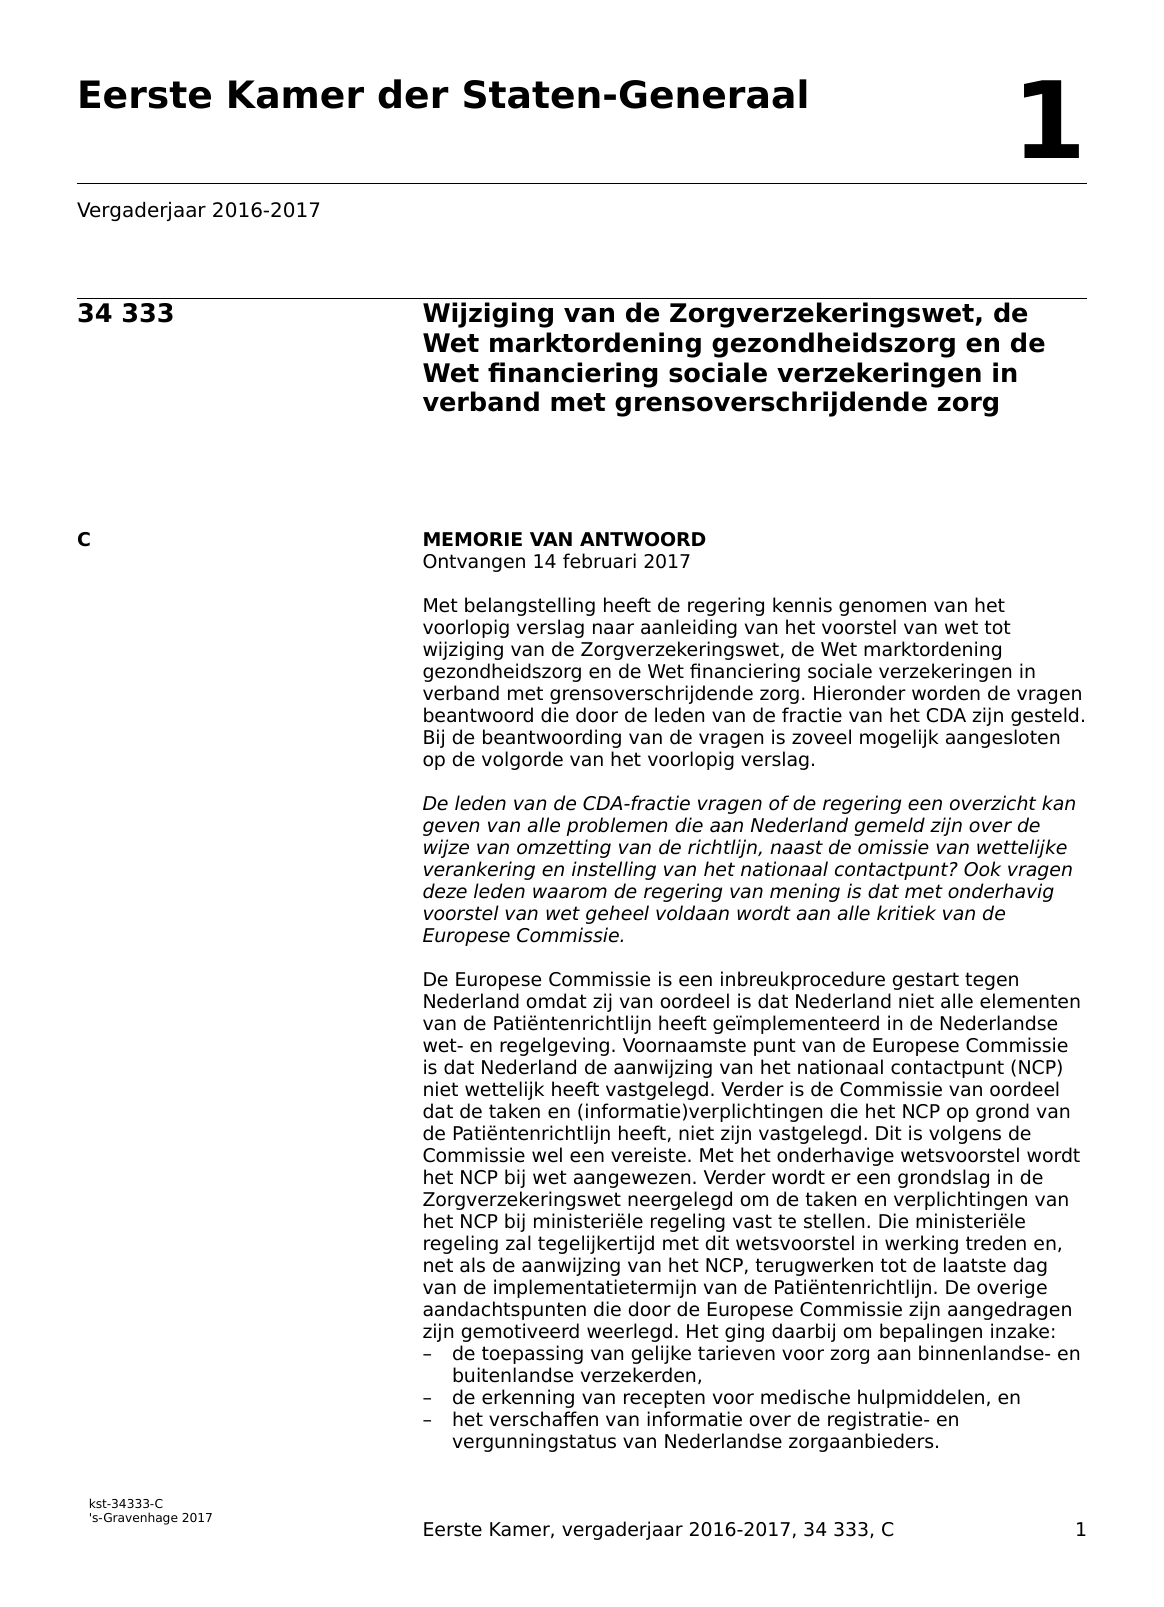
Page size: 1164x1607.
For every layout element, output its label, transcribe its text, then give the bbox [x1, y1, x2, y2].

text De leden van de CDA-fractie vragen of de regering een overzicht kan geven van alle problemen die aan Nederland gemeld zijn over de wijze van omzetting van de richtlijn, naast de omissie van wettelijke verankering en instelling van het nationaal contactpunt? Ook vragen deze leden waarom de regering van mening is dat met onderhavig voorstel van wet geheel voldaan wordt aan alle kritiek van de Europese Commissie. [422, 793, 1087, 947]
subtitle 34 333 Wijziging van de Zorgverzekeringswet, de Wet marktordening gezondheidszorg en de Wet financiering sociale verzekeringen in verband met grensoverschrijdende zorg [77, 299, 1087, 418]
text – de erkenning van recepten voor medische hulpmiddelen, en [422, 1387, 1087, 1408]
text kst-34333-C [88, 1497, 323, 1511]
text De Europese Commissie is een inbreukprocedure gestart tegen Nederland omdat zij van oordeel is dat Nederland niet alle elementen van de Patiëntenrichtlijn heeft geïmplementeerd in de Nederlandse wet- en regelgeving. Voornaamste punt van de Europese Commissie is dat Nederland de aanwijzing van het nationaal contactpunt (NCP) niet wettelijk heeft vastgelegd. Verder is de Commissie van oordeel dat de taken en (informatie)verplichtingen die het NCP op grond van de Patiëntenrichtlijn heeft, niet zijn vastgelegd. Dit is volgens de Commissie wel een vereiste. Met het onderhavige wetsvoorstel wordt het NCP bij wet aangewezen. Verder wordt er een grondslag in de Zorgverzekeringswet neergelegd om de taken en verplichtingen van het NCP bij ministeriële regeling vast te stellen. Die ministeriële regeling zal tegelijkertijd met dit wetsvoorstel in werking treden en, net als de aanwijzing van het NCP, terugwerken tot de laatste dag van de implementatietermijn van de Patiëntenrichtlijn. De overige aandachtspunten die door de Europese Commissie zijn aangedragen zijn gemotiveerd weerlegd. Het ging daarbij om bepalingen inzake: [422, 969, 1087, 1343]
text – het verschaffen van informatie over de registratie- en vergunningstatus van Nederlandse zorgaanbieders. [422, 1408, 1087, 1452]
table_header 1 [886, 59, 1087, 183]
table_header Eerste Kamer der Staten-Generaal [77, 59, 886, 183]
text 's-Gravenhage 2017 [88, 1511, 323, 1525]
text – de toepassing van gelijke tarieven voor zorg aan binnenlandse- en buitenlandse verzekerden, [422, 1343, 1087, 1387]
text Ontvangen 14 februari 2017 [422, 551, 1087, 573]
text Met belangstelling heeft de regering kennis genomen van het voorlopig verslag naar aanleiding van het voorstel van wet tot wijziging van de Zorgverzekeringswet, de Wet marktordening gezondheidszorg en de Wet financiering sociale verzekeringen in verband met grensoverschrijdende zorg. Hieronder worden de vragen beantwoord die door de leden van de fractie van het CDA zijn gesteld. Bij de beantwoording van de vragen is zoveel mogelijk aangesloten op de volgorde van het voorlopig verslag. [422, 595, 1087, 771]
table_cell Vergaderjaar 2016-2017 [77, 184, 1087, 298]
subtitle C MEMORIE VAN ANTWOORD [77, 529, 1087, 551]
